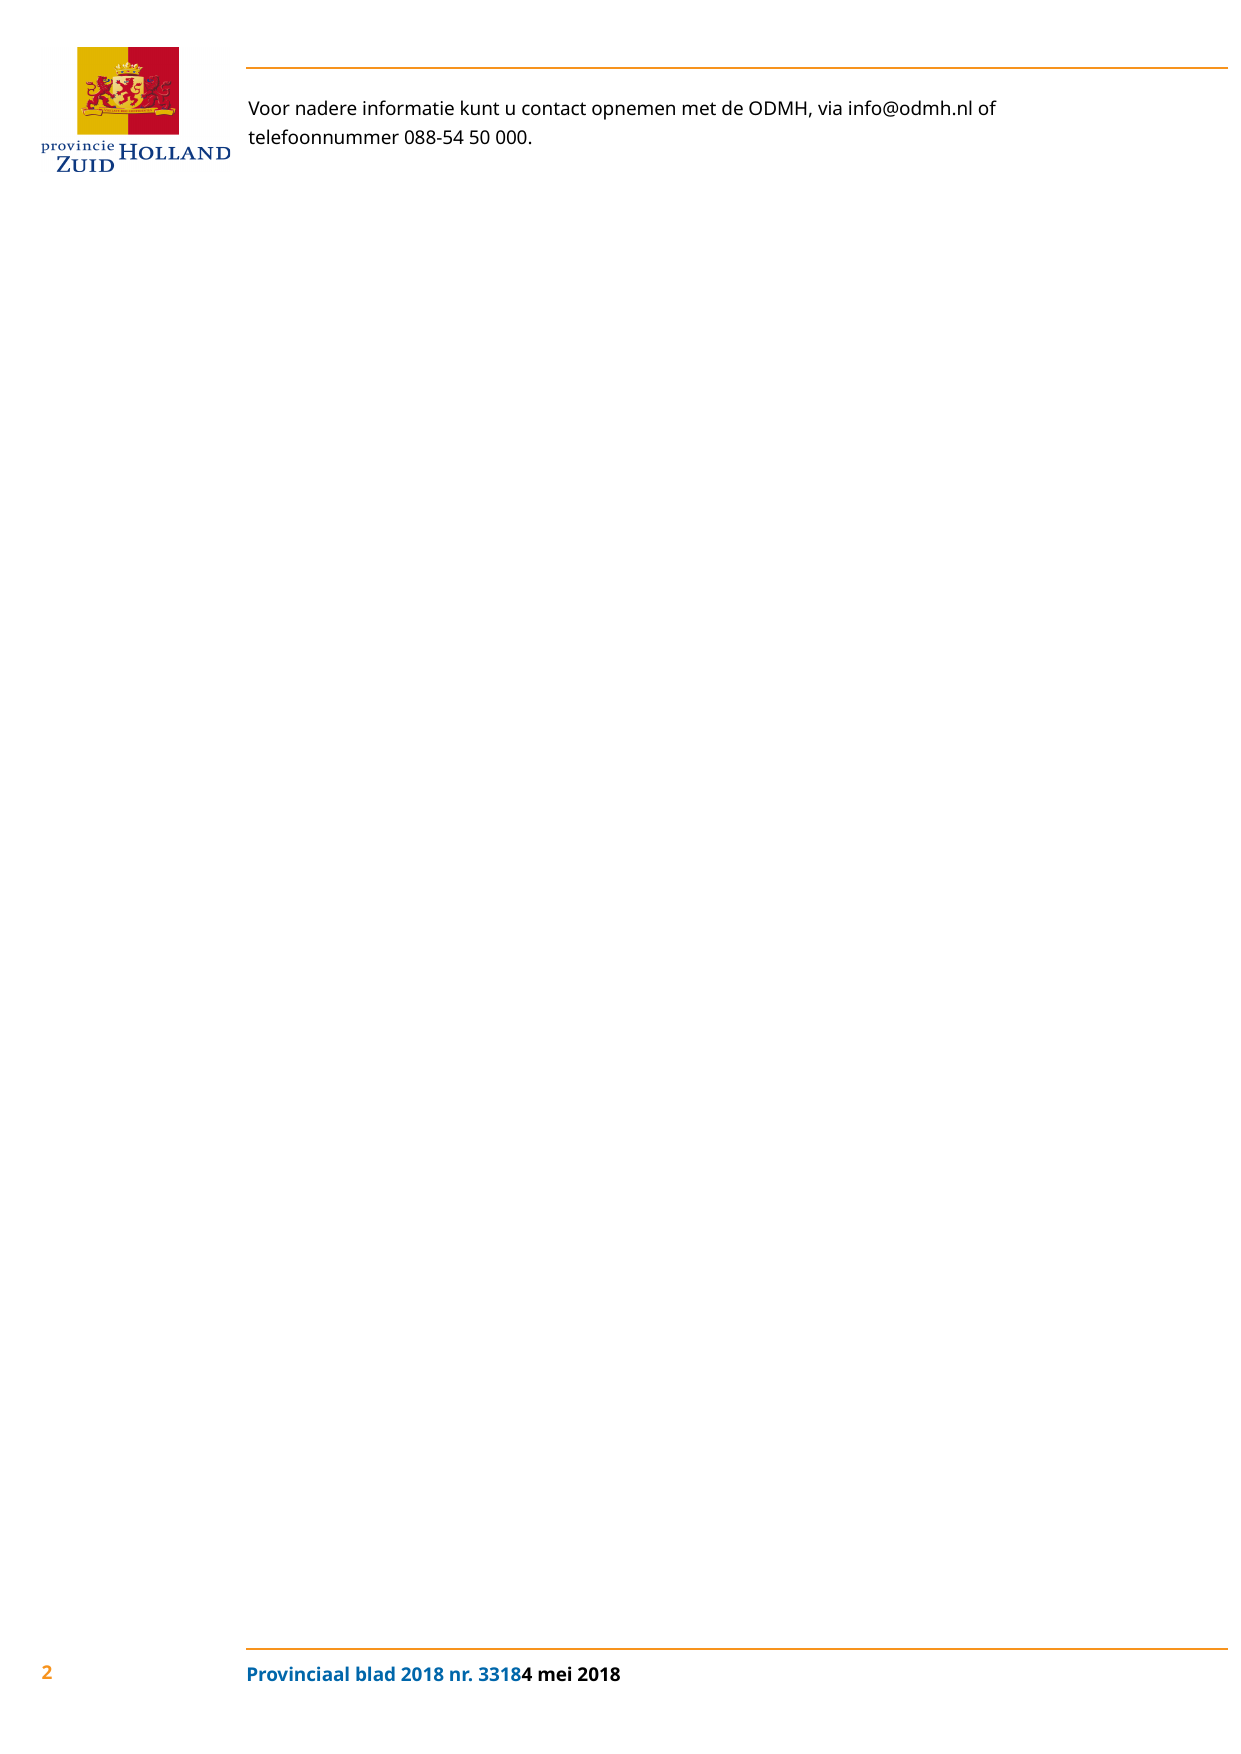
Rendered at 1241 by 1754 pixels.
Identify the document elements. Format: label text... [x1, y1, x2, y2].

text Voor nadere informatie kunt u contact opnemen met de ODMH, via info@odmh.nl of telefoonnummer 088-54 50 000. [248, 95, 1152, 150]
picture [41, 47, 231, 172]
